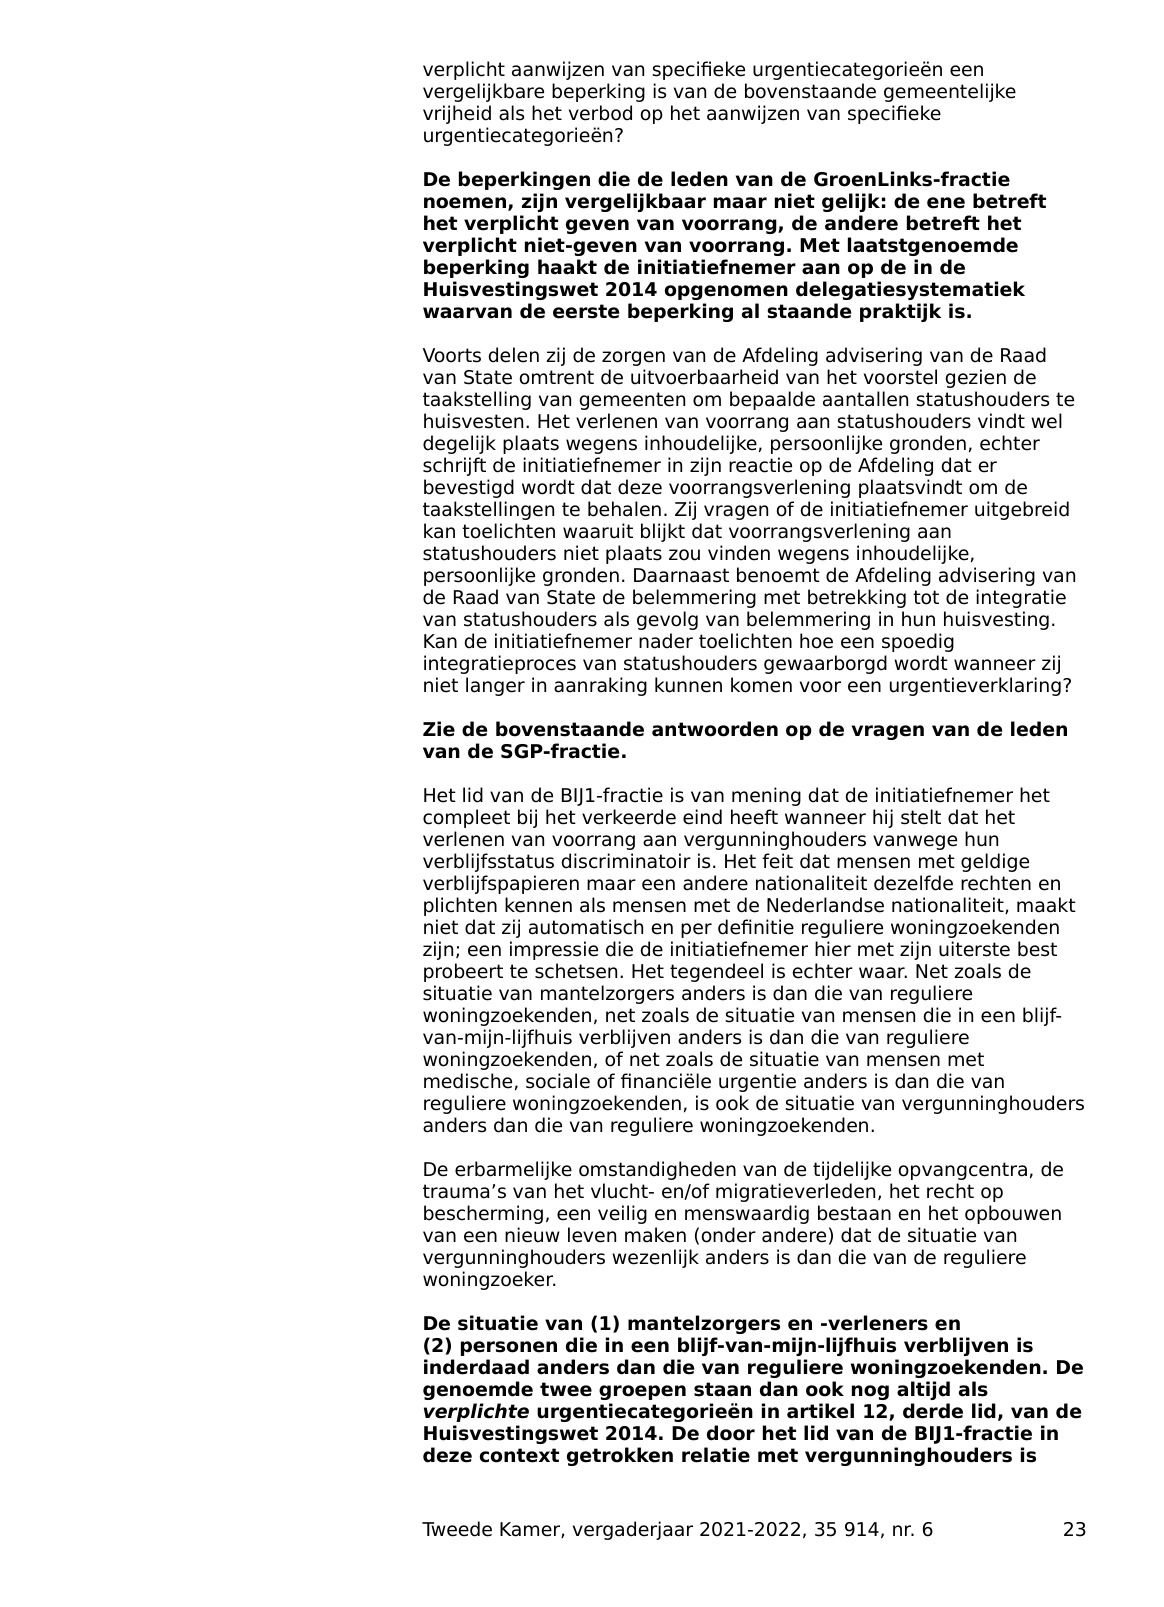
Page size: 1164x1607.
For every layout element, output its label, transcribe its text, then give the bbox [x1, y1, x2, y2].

text Het lid van de BIJ1-fractie is van mening dat de initiatiefnemer het compleet bij het verkeerde eind heeft wanneer hij stelt dat het verlenen van voorrang aan vergunninghouders vanwege hun verblijfsstatus discriminatoir is. Het feit dat mensen met geldige verblijfspapieren maar een andere nationaliteit dezelfde rechten en plichten kennen als mensen met de Nederlandse nationaliteit, maakt niet dat zij automatisch en per definitie reguliere woningzoekenden zijn; een impressie die de initiatiefnemer hier met zijn uiterste best probeert te schetsen. Het tegendeel is echter waar. Net zoals de situatie van mantelzorgers anders is dan die van reguliere woningzoekenden, net zoals de situatie van mensen die in een blijf-van-mijn-lijfhuis verblijven anders is dan die van reguliere woningzoekenden, of net zoals de situatie van mensen met medische, sociale of financiële urgentie anders is dan die van reguliere woningzoekenden, is ook de situatie van vergunninghouders anders dan die van reguliere woningzoekenden. [422, 785, 1087, 1137]
text De beperkingen die de leden van de GroenLinks-fractie noemen, zijn vergelijkbaar maar niet gelijk: de ene betreft het verplicht geven van voorrang, de andere betreft het verplicht niet-geven van voorrang. Met laatstgenoemde beperking haakt de initiatiefnemer aan op de in de Huisvestingswet 2014 opgenomen delegatiesystematiek waarvan de eerste beperking al staande praktijk is. [422, 169, 1087, 323]
text De erbarmelijke omstandigheden van de tijdelijke opvangcentra, de trauma’s van het vlucht- en/of migratieverleden, het recht op bescherming, een veilig en menswaardig bestaan en het opbouwen van een nieuw leven maken (onder andere) dat de situatie van vergunninghouders wezenlijk anders is dan die van de reguliere woningzoeker. [422, 1159, 1087, 1291]
text De situatie van (1) mantelzorgers en -verleners en (2) personen die in een blijf-van-mijn-lijfhuis verblijven is inderdaad anders dan die van reguliere woningzoekenden. De genoemde twee groepen staan dan ook nog altijd als verplichte urgentiecategorieën in artikel 12, derde lid, van de Huisvestingswet 2014. De door het lid van de BIJ1-fractie in deze context getrokken relatie met vergunninghouders is [422, 1313, 1087, 1467]
text Zie de bovenstaande antwoorden op de vragen van de leden van de SGP-fractie. [422, 719, 1087, 763]
text verplicht aanwijzen van specifieke urgentiecategorieën een vergelijkbare beperking is van de bovenstaande gemeentelijke vrijheid als het verbod op het aanwijzen van specifieke urgentiecategorieën? [422, 59, 1087, 147]
text Voorts delen zij de zorgen van de Afdeling advisering van de Raad van State omtrent de uitvoerbaarheid van het voorstel gezien de taakstelling van gemeenten om bepaalde aantallen statushouders te huisvesten. Het verlenen van voorrang aan statushouders vindt wel degelijk plaats wegens inhoudelijke, persoonlijke gronden, echter schrijft de initiatiefnemer in zijn reactie op de Afdeling dat er bevestigd wordt dat deze voorrangsverlening plaatsvindt om de taakstellingen te behalen. Zij vragen of de initiatiefnemer uitgebreid kan toelichten waaruit blijkt dat voorrangsverlening aan statushouders niet plaats zou vinden wegens inhoudelijke, persoonlijke gronden. Daarnaast benoemt de Afdeling advisering van de Raad van State de belemmering met betrekking tot de integratie van statushouders als gevolg van belemmering in hun huisvesting. Kan de initiatiefnemer nader toelichten hoe een spoedig integratieproces van statushouders gewaarborgd wordt wanneer zij niet langer in aanraking kunnen komen voor een urgentieverklaring? [422, 345, 1087, 697]
